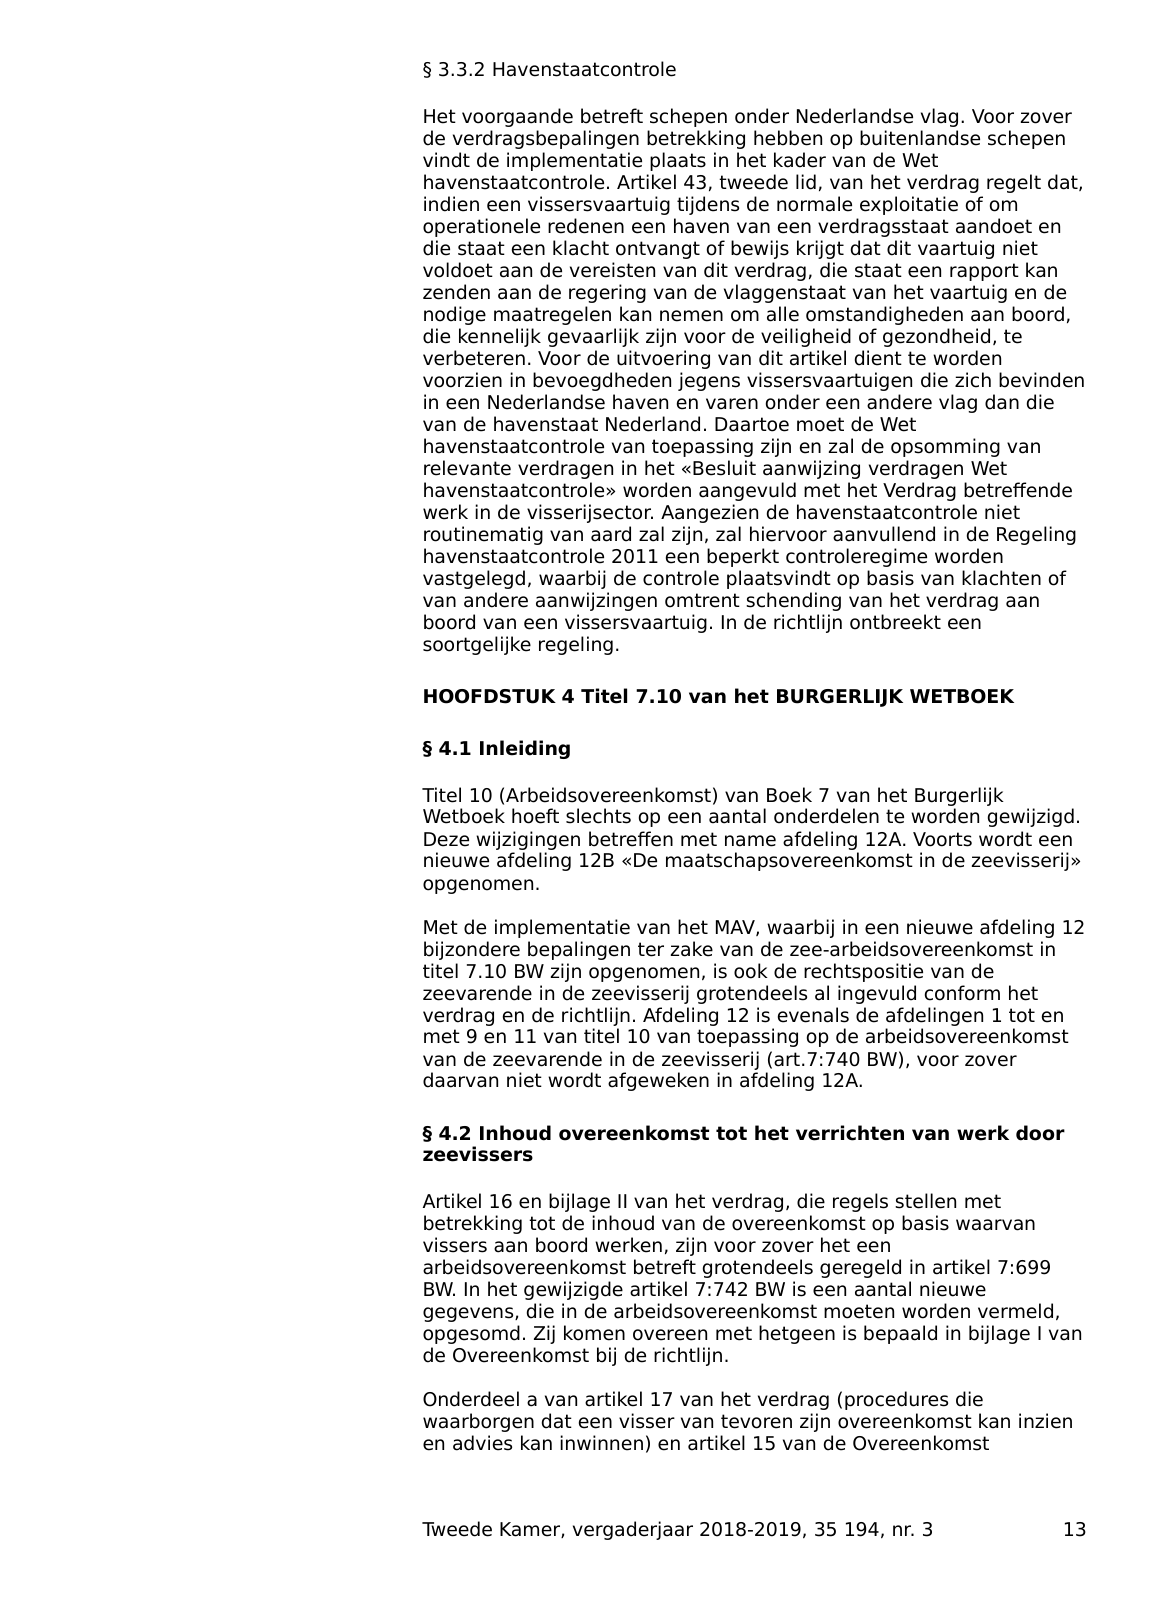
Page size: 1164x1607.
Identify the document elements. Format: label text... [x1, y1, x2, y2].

text Onderdeel a van artikel 17 van het verdrag (procedures die waarborgen dat een visser van tevoren zijn overeenkomst kan inzien en advies kan inwinnen) en artikel 15 van de Overeenkomst [422, 1389, 1087, 1455]
text Titel 10 (Arbeidsovereenkomst) van Boek 7 van het Burgerlijk Wetboek hoeft slechts op een aantal onderdelen te worden gewijzigd. Deze wijzigingen betreffen met name afdeling 12A. Voorts wordt een nieuwe afdeling 12B «De maatschapsovereenkomst in de zeevisserij» opgenomen. [422, 784, 1087, 894]
subtitle § 3.3.2 Havenstaatcontrole [422, 59, 1087, 81]
subtitle HOOFDSTUK 4 Titel 7.10 van het BURGERLIJK WETBOEK [422, 686, 1087, 707]
text Het voorgaande betreft schepen onder Nederlandse vlag. Voor zover de verdragsbepalingen betrekking hebben op buitenlandse schepen vindt de implementatie plaats in het kader van de Wet havenstaatcontrole. Artikel 43, tweede lid, van het verdrag regelt dat, indien een vissersvaartuig tijdens de normale exploitatie of om operationele redenen een haven van een verdragsstaat aandoet en die staat een klacht ontvangt of bewijs krijgt dat dit vaartuig niet voldoet aan de vereisten van dit verdrag, die staat een rapport kan zenden aan de regering van de vlaggenstaat van het vaartuig en de nodige maatregelen kan nemen om alle omstandigheden aan boord, die kennelijk gevaarlijk zijn voor de veiligheid of gezondheid, te verbeteren. Voor de uitvoering van dit artikel dient te worden voorzien in bevoegdheden jegens vissersvaartuigen die zich bevinden in een Nederlandse haven en varen onder een andere vlag dan die van de havenstaat Nederland. Daartoe moet de Wet havenstaatcontrole van toepassing zijn en zal de opsomming van relevante verdragen in het «Besluit aanwijzing verdragen Wet havenstaatcontrole» worden aangevuld met het Verdrag betreffende werk in de visserijsector. Aangezien de havenstaatcontrole niet routinematig van aard zal zijn, zal hiervoor aanvullend in de Regeling havenstaatcontrole 2011 een beperkt controleregime worden vastgelegd, waarbij de controle plaatsvindt op basis van klachten of van andere aanwijzingen omtrent schending van het verdrag aan boord van een vissersvaartuig. In de richtlijn ontbreekt een soortgelijke regeling. [422, 106, 1087, 656]
subtitle § 4.1 Inleiding [422, 737, 1087, 759]
text Artikel 16 en bijlage II van het verdrag, die regels stellen met betrekking tot de inhoud van de overeenkomst op basis waarvan vissers aan boord werken, zijn voor zover het een arbeidsovereenkomst betreft grotendeels geregeld in artikel 7:699 BW. In het gewijzigde artikel 7:742 BW is een aantal nieuwe gegevens, die in de arbeidsovereenkomst moeten worden vermeld, opgesomd. Zij komen overeen met hetgeen is bepaald in bijlage I van de Overeenkomst bij de richtlijn. [422, 1191, 1087, 1367]
text Met de implementatie van het MAV, waarbij in een nieuwe afdeling 12 bijzondere bepalingen ter zake van de zee-arbeidsovereenkomst in titel 7.10 BW zijn opgenomen, is ook de rechtspositie van de zeevarende in de zeevisserij grotendeels al ingevuld conform het verdrag en de richtlijn. Afdeling 12 is evenals de afdelingen 1 tot en met 9 en 11 van titel 10 van toepassing op de arbeidsovereenkomst van de zeevarende in de zeevisserij (art.7:740 BW), voor zover daarvan niet wordt afgeweken in afdeling 12A. [422, 917, 1087, 1092]
subtitle § 4.2 Inhoud overeenkomst tot het verrichten van werk door zeevissers [422, 1122, 1087, 1166]
